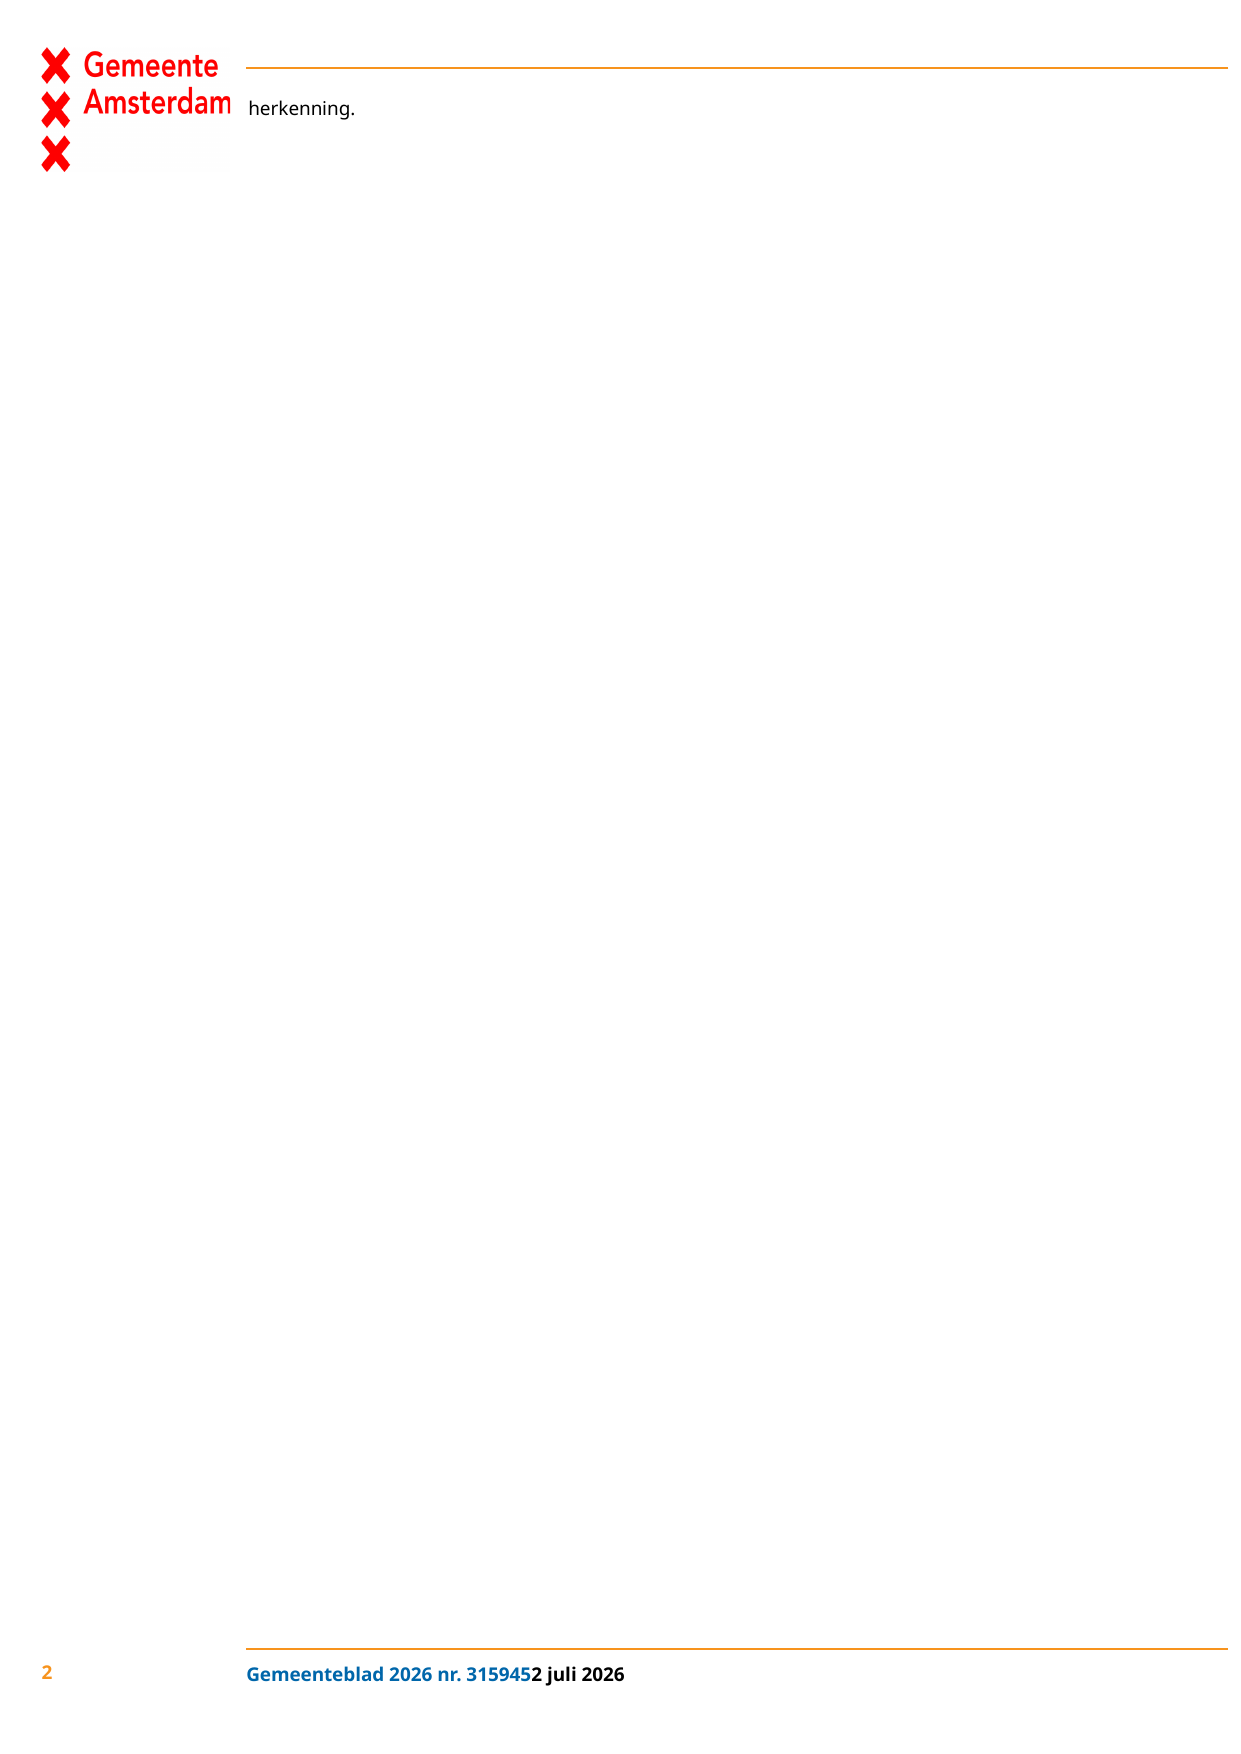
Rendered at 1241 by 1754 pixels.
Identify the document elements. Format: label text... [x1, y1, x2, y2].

text herkenning. [248, 95, 1152, 121]
picture [41, 47, 231, 172]
